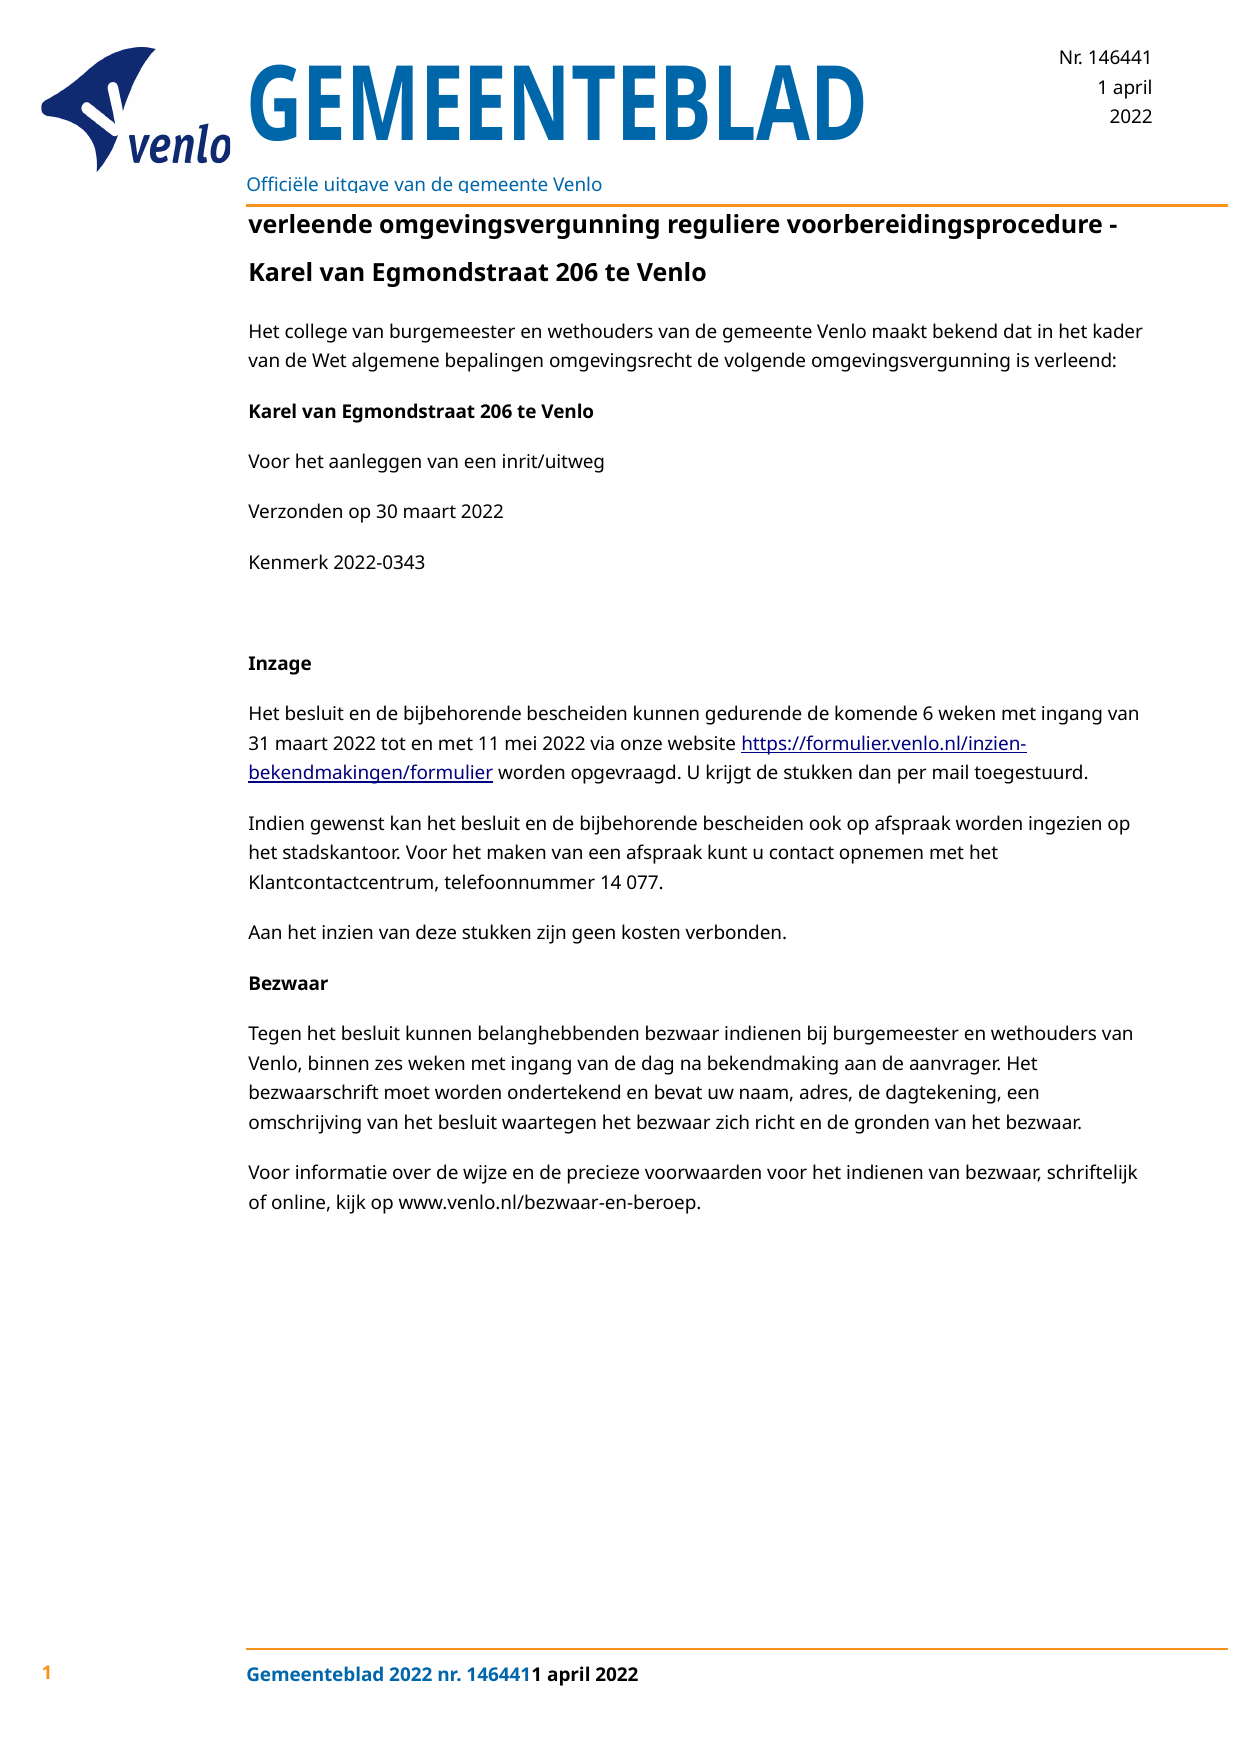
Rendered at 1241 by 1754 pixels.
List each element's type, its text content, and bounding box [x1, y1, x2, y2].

text Kenmerk 2022-0343 [248, 549, 1152, 575]
text Het besluit en de bijbehorende bescheiden kunnen gedurende de komende 6 weken met ingang van 31 maart 2022 tot en met 11 mei 2022 via onze website https://formulier.venlo.nl/inzien-bekendmakingen/formulier worden opgevraagd. U krijgt de stukken dan per mail toegestuurd. [248, 700, 1152, 785]
text Tegen het besluit kunnen belanghebbenden bezwaar indienen bij burgemeester en wethouders van Venlo, binnen zes weken met ingang van de dag na bekendmaking aan de aanvrager. Het bezwaarschrift moet worden ondertekend en bevat uw naam, adres, de dagtekening, een omschrijving van het besluit waartegen het bezwaar zich richt en de gronden van het bezwaar. [248, 1020, 1152, 1135]
text Voor informatie over de wijze en de precieze voorwaarden voor het indienen van bezwaar, schriftelijk of online, kijk op www.venlo.nl/bezwaar-en-beroep. [248, 1159, 1152, 1215]
picture [41, 47, 231, 172]
text Karel van Egmondstraat 206 te Venlo [248, 398, 1152, 424]
text Inzage [248, 650, 1152, 676]
text Het college van burgemeester en wethouders van de gemeente Venlo maakt bekend dat in het kader van de Wet algemene bepalingen omgevingsrecht de volgende omgevingsvergunning is verleend: [248, 318, 1152, 373]
text Voor het aanleggen van een inrit/uitweg [248, 448, 1152, 474]
text Indien gewenst kan het besluit en de bijbehorende bescheiden ook op afspraak worden ingezien op het stadskantoor. Voor het maken van een afspraak kunt u contact opnemen met het Klantcontactcentrum, telefoonnummer 14 077. [248, 810, 1152, 895]
text verleende omgevingsvergunning reguliere voorbereidingsprocedure - Karel van Egmondstraat 206 te Venlo [248, 207, 1152, 288]
text Verzonden op 30 maart 2022 [248, 499, 1152, 524]
text Bezwaar [248, 970, 1152, 996]
text Aan het inzien van deze stukken zijn geen kosten verbonden. [248, 919, 1152, 945]
